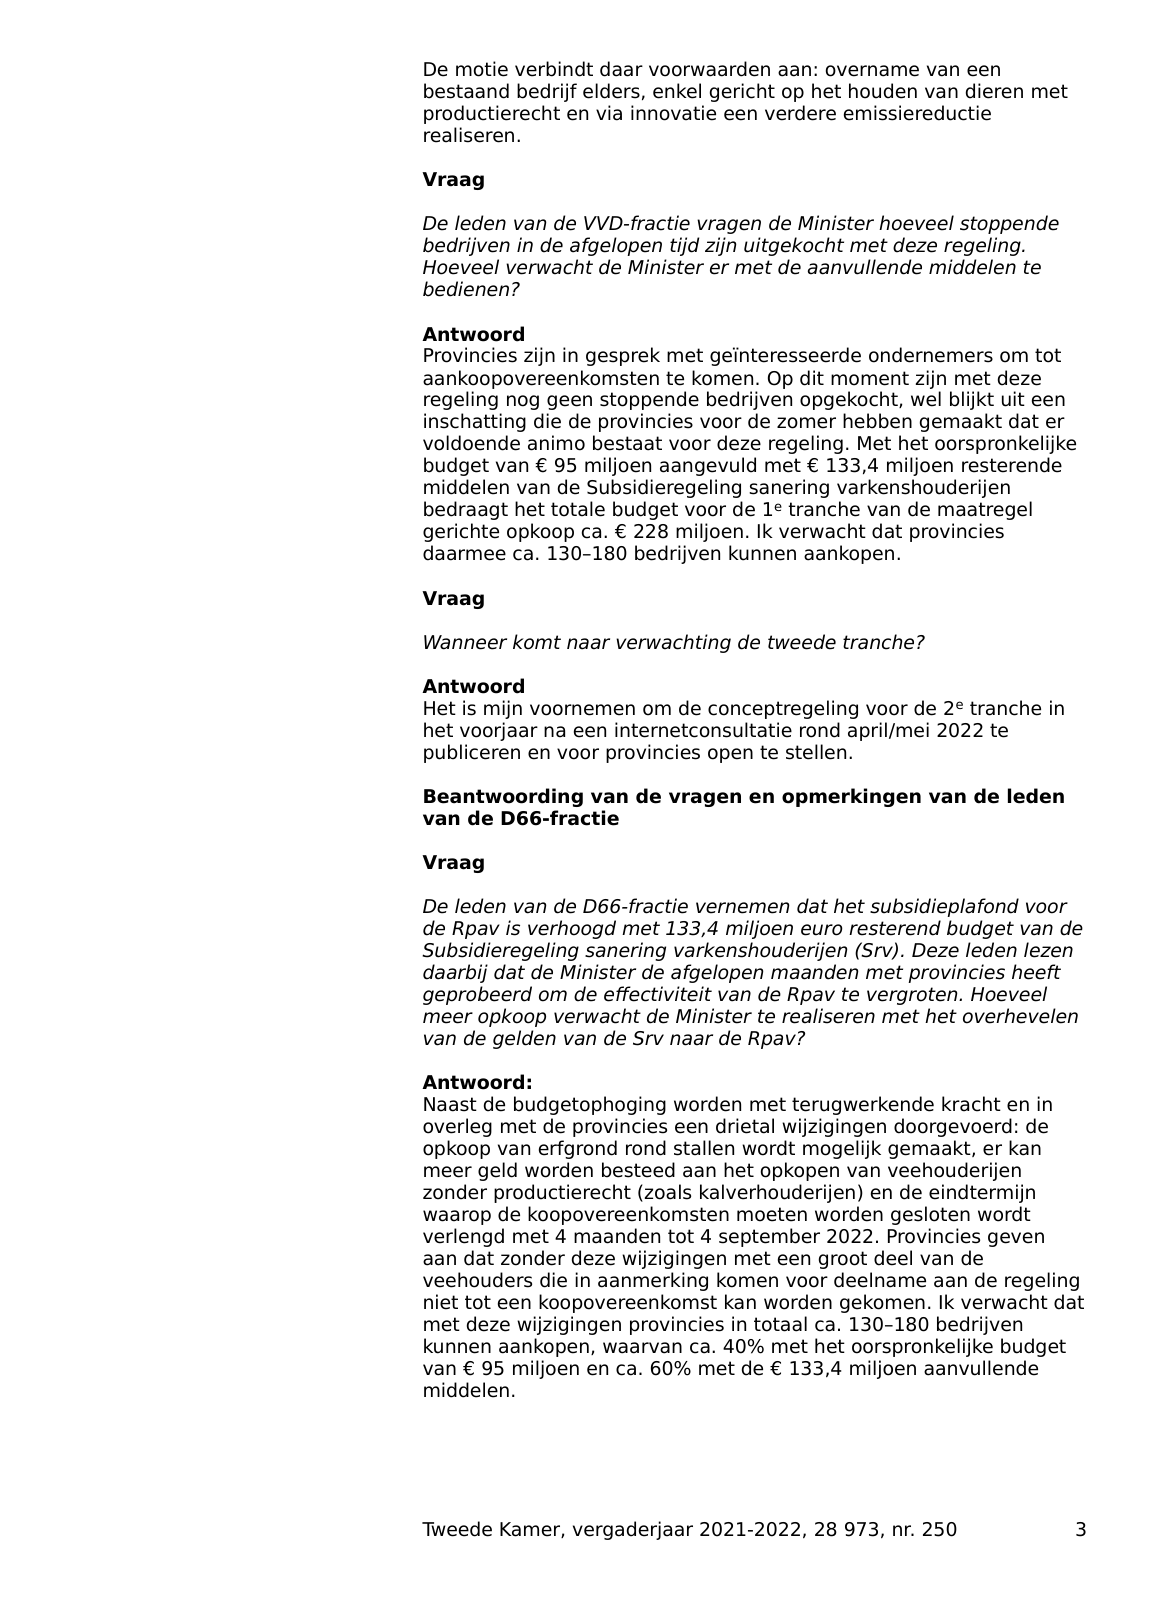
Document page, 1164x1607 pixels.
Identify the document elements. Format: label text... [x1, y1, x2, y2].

subtitle Vraag [422, 169, 1087, 191]
text De leden van de D66-fractie vernemen dat het subsidieplafond voor de Rpav is verhoogd met 133,4 miljoen euro resterend budget van de Subsidieregeling sanering varkenshouderijen (Srv). Deze leden lezen daarbij dat de Minister de afgelopen maanden met provincies heeft geprobeerd om de effectiviteit van de Rpav te vergroten. Hoeveel meer opkoop verwacht de Minister te realiseren met het overhevelen van de gelden van de Srv naar de Rpav? [422, 896, 1087, 1050]
text Naast de budgetophoging worden met terugwerkende kracht en in overleg met de provincies een drietal wijzigingen doorgevoerd: de opkoop van erfgrond rond stallen wordt mogelijk gemaakt, er kan meer geld worden besteed aan het opkopen van veehouderijen zonder productierecht (zoals kalverhouderijen) en de eindtermijn waarop de koopovereenkomsten moeten worden gesloten wordt verlengd met 4 maanden tot 4 september 2022. Provincies geven aan dat zonder deze wijzigingen met een groot deel van de veehouders die in aanmerking komen voor deelname aan de regeling niet tot een koopovereenkomst kan worden gekomen. Ik verwacht dat met deze wijzigingen provincies in totaal ca. 130–180 bedrijven kunnen aankopen, waarvan ca. 40% met het oorspronkelijke budget van € 95 miljoen en ca. 60% met de € 133,4 miljoen aanvullende middelen. [422, 1094, 1087, 1402]
subtitle Antwoord [422, 676, 1087, 698]
text De motie verbindt daar voorwaarden aan: overname van een bestaand bedrijf elders, enkel gericht op het houden van dieren met productierecht en via innovatie een verdere emissiereductie realiseren. [422, 59, 1087, 147]
subtitle Beantwoording van de vragen en opmerkingen van de leden van de D66-fractie [422, 786, 1087, 830]
text De leden van de VVD-fractie vragen de Minister hoeveel stoppende bedrijven in de afgelopen tijd zijn uitgekocht met deze regeling. Hoeveel verwacht de Minister er met de aanvullende middelen te bedienen? [422, 213, 1087, 301]
text Het is mijn voornemen om de conceptregeling voor de 2e tranche in het voorjaar na een internetconsultatie rond april/mei 2022 te publiceren en voor provincies open te stellen. [422, 698, 1087, 764]
subtitle Antwoord: [422, 1072, 1087, 1094]
text Provincies zijn in gesprek met geïnteresseerde ondernemers om tot aankoopovereenkomsten te komen. Op dit moment zijn met deze regeling nog geen stoppende bedrijven opgekocht, wel blijkt uit een inschatting die de provincies voor de zomer hebben gemaakt dat er voldoende animo bestaat voor deze regeling. Met het oorspronkelijke budget van € 95 miljoen aangevuld met € 133,4 miljoen resterende middelen van de Subsidieregeling sanering varkenshouderijen bedraagt het totale budget voor de 1e tranche van de maatregel gerichte opkoop ca. € 228 miljoen. Ik verwacht dat provincies daarmee ca. 130–180 bedrijven kunnen aankopen. [422, 345, 1087, 565]
subtitle Vraag [422, 852, 1087, 874]
subtitle Antwoord [422, 323, 1087, 345]
subtitle Vraag [422, 587, 1087, 609]
text Wanneer komt naar verwachting de tweede tranche? [422, 632, 1087, 653]
